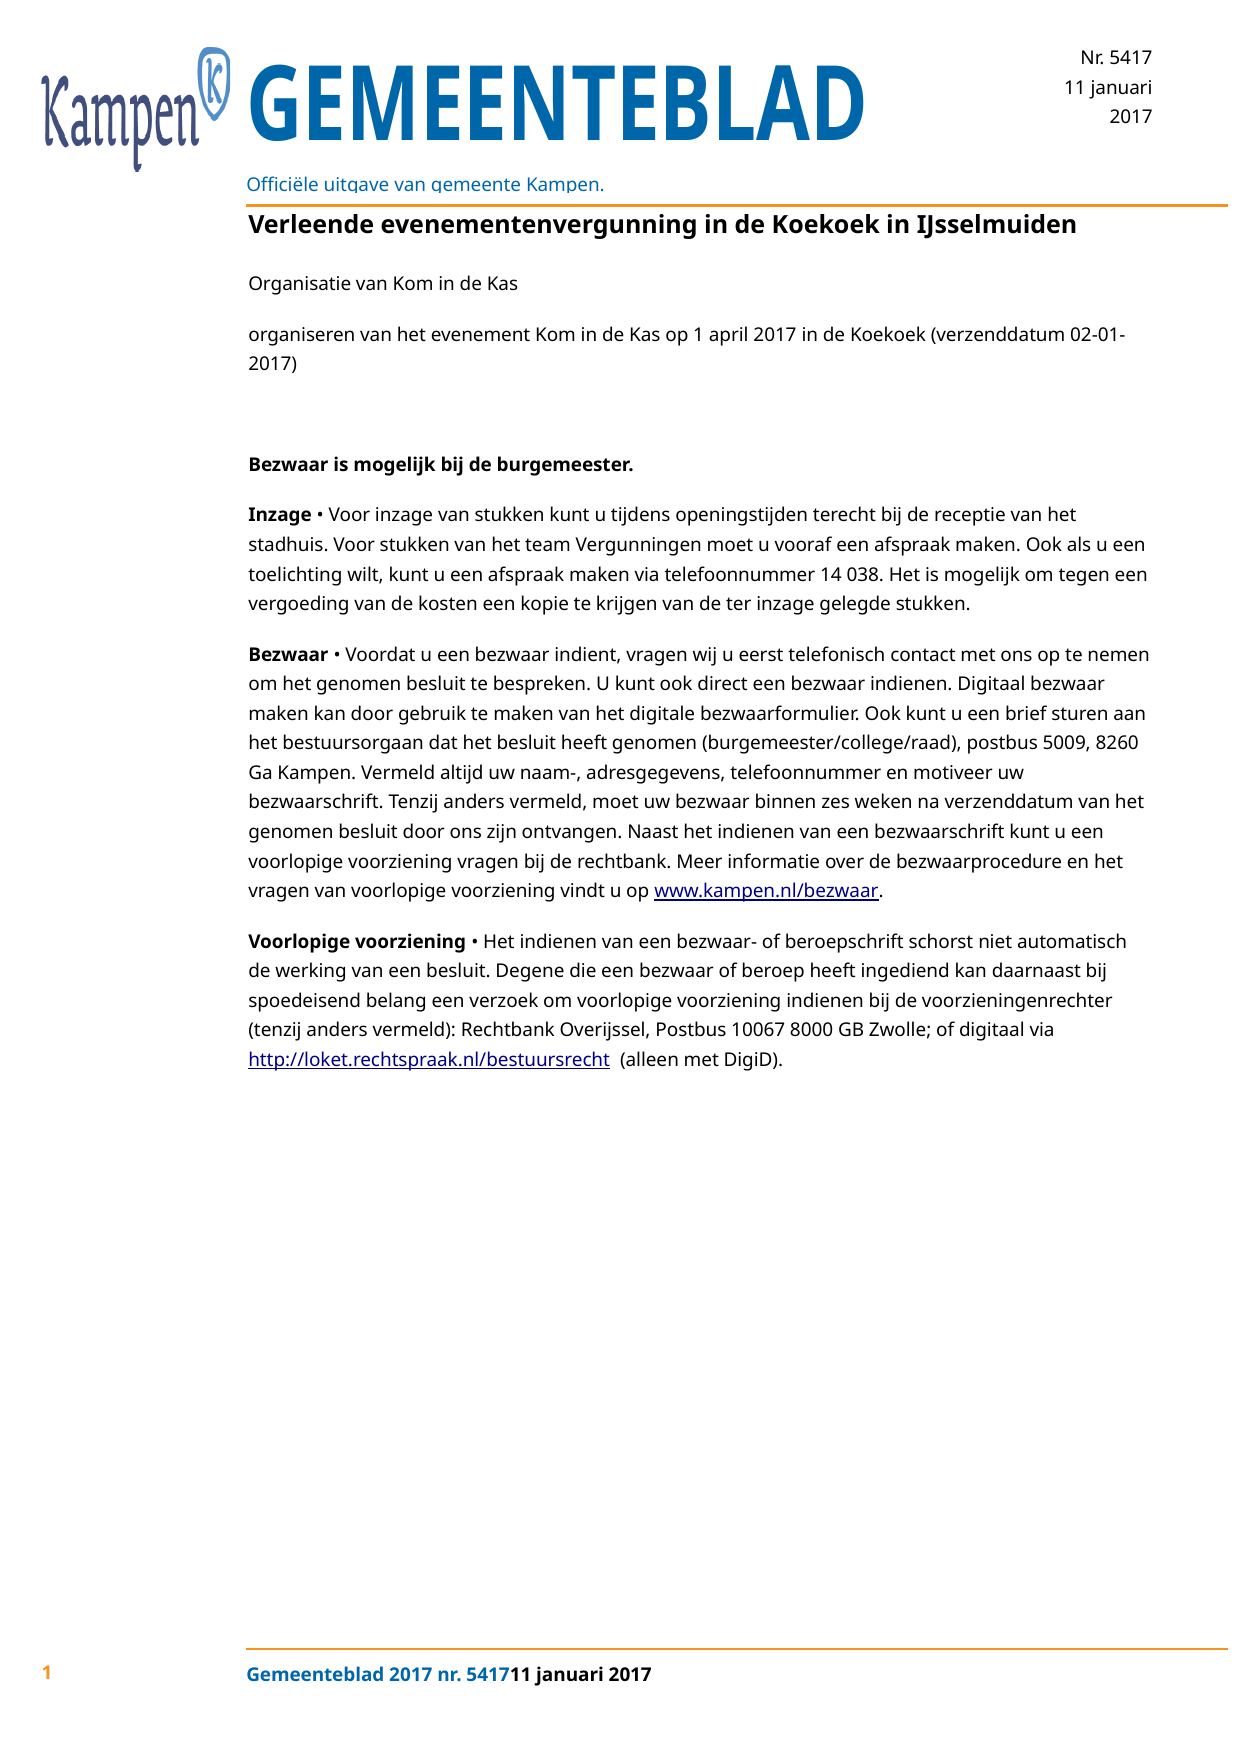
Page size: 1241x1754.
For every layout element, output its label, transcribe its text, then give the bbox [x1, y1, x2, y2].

text Organisatie van Kom in de Kas [248, 270, 1152, 296]
text Voorlopige voorziening • Het indienen van een bezwaar- of beroepschrift schorst niet automatisch de werking van een besluit. Degene die een bezwaar of beroep heeft ingediend kan daarnaast bij spoedeisend belang een verzoek om voorlopige voorziening indienen bij de voorzieningenrechter (tenzij anders vermeld): Rechtbank Overijssel, Postbus 10067 8000 GB Zwolle; of digitaal via http://loket.rechtspraak.nl/bestuursrecht (alleen met DigiD). [248, 928, 1152, 1072]
text organiseren van het evenement Kom in de Kas op 1 april 2017 in de Koekoek (verzenddatum 02-01-2017) [248, 321, 1152, 376]
text Verleende evenementenvergunning in de Koekoek in IJsselmuiden [248, 207, 1152, 241]
picture [41, 47, 231, 172]
text Inzage • Voor inzage van stukken kunt u tijdens openingstijden terecht bij de receptie van het stadhuis. Voor stukken van het team Vergunningen moet u vooraf een afspraak maken. Ook als u een toelichting wilt, kunt u een afspraak maken via telefoonnummer 14 038. Het is mogelijk om tegen een vergoeding van de kosten een kopie te krijgen van de ter inzage gelegde stukken. [248, 502, 1152, 616]
text Bezwaar • Voordat u een bezwaar indient, vragen wij u eerst telefonisch contact met ons op te nemen om het genomen besluit te bespreken. U kunt ook direct een bezwaar indienen. Digitaal bezwaar maken kan door gebruik te maken van het digitale bezwaarformulier. Ook kunt u een brief sturen aan het bestuursorgaan dat het besluit heeft genomen (burgemeester/college/raad), postbus 5009, 8260 Ga Kampen. Vermeld altijd uw naam-, adresgegevens, telefoonnummer en motiveer uw bezwaarschrift. Tenzij anders vermeld, moet uw bezwaar binnen zes weken na verzenddatum van het genomen besluit door ons zijn ontvangen. Naast het indienen van een bezwaarschrift kunt u een voorlopige voorziening vragen bij de rechtbank. Meer informatie over de bezwaarprocedure en het vragen van voorlopige voorziening vindt u op www.kampen.nl/bezwaar. [248, 641, 1152, 903]
text Bezwaar is mogelijk bij de burgemeester. [248, 451, 1152, 477]
